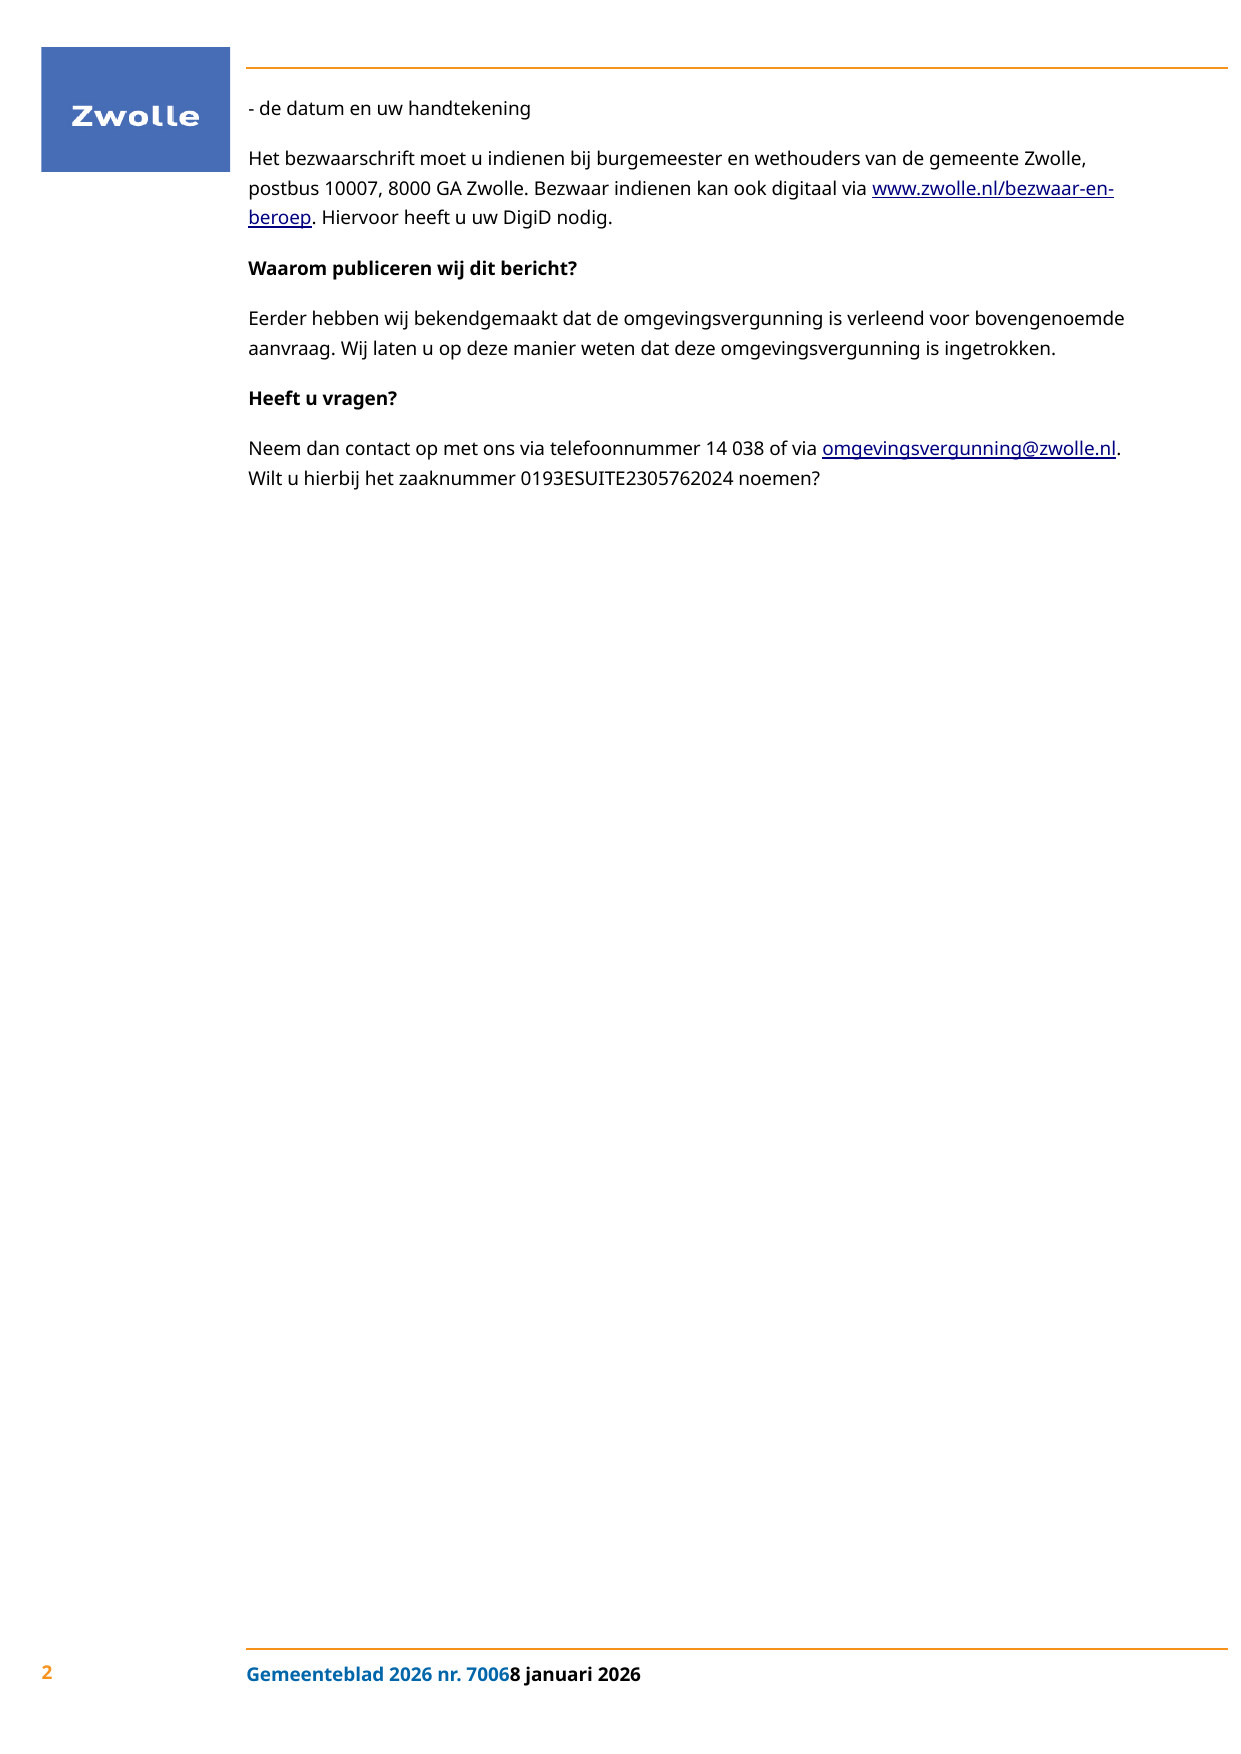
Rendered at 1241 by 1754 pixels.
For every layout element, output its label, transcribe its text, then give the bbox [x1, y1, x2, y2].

text Eerder hebben wij bekendgemaakt dat de omgevingsvergunning is verleend voor bovengenoemde aanvraag. Wij laten u op deze manier weten dat deze omgevingsvergunning is ingetrokken. [248, 305, 1152, 361]
text Neem dan contact op met ons via telefoonnummer 14 038 of via omgevingsvergunning@zwolle.nl. Wilt u hierbij het zaaknummer 0193ESUITE2305762024 noemen? [248, 436, 1152, 491]
picture [41, 47, 231, 172]
text Waarom publiceren wij dit bericht? [248, 255, 1152, 281]
text Heeft u vragen? [248, 385, 1152, 411]
text Het bezwaarschrift moet u indienen bij burgemeester en wethouders van de gemeente Zwolle, postbus 10007, 8000 GA Zwolle. Bezwaar indienen kan ook digitaal via www.zwolle.nl/bezwaar-en-beroep. Hiervoor heeft u uw DigiD nodig. [248, 145, 1152, 230]
text - de datum en uw handtekening [248, 95, 1152, 121]
